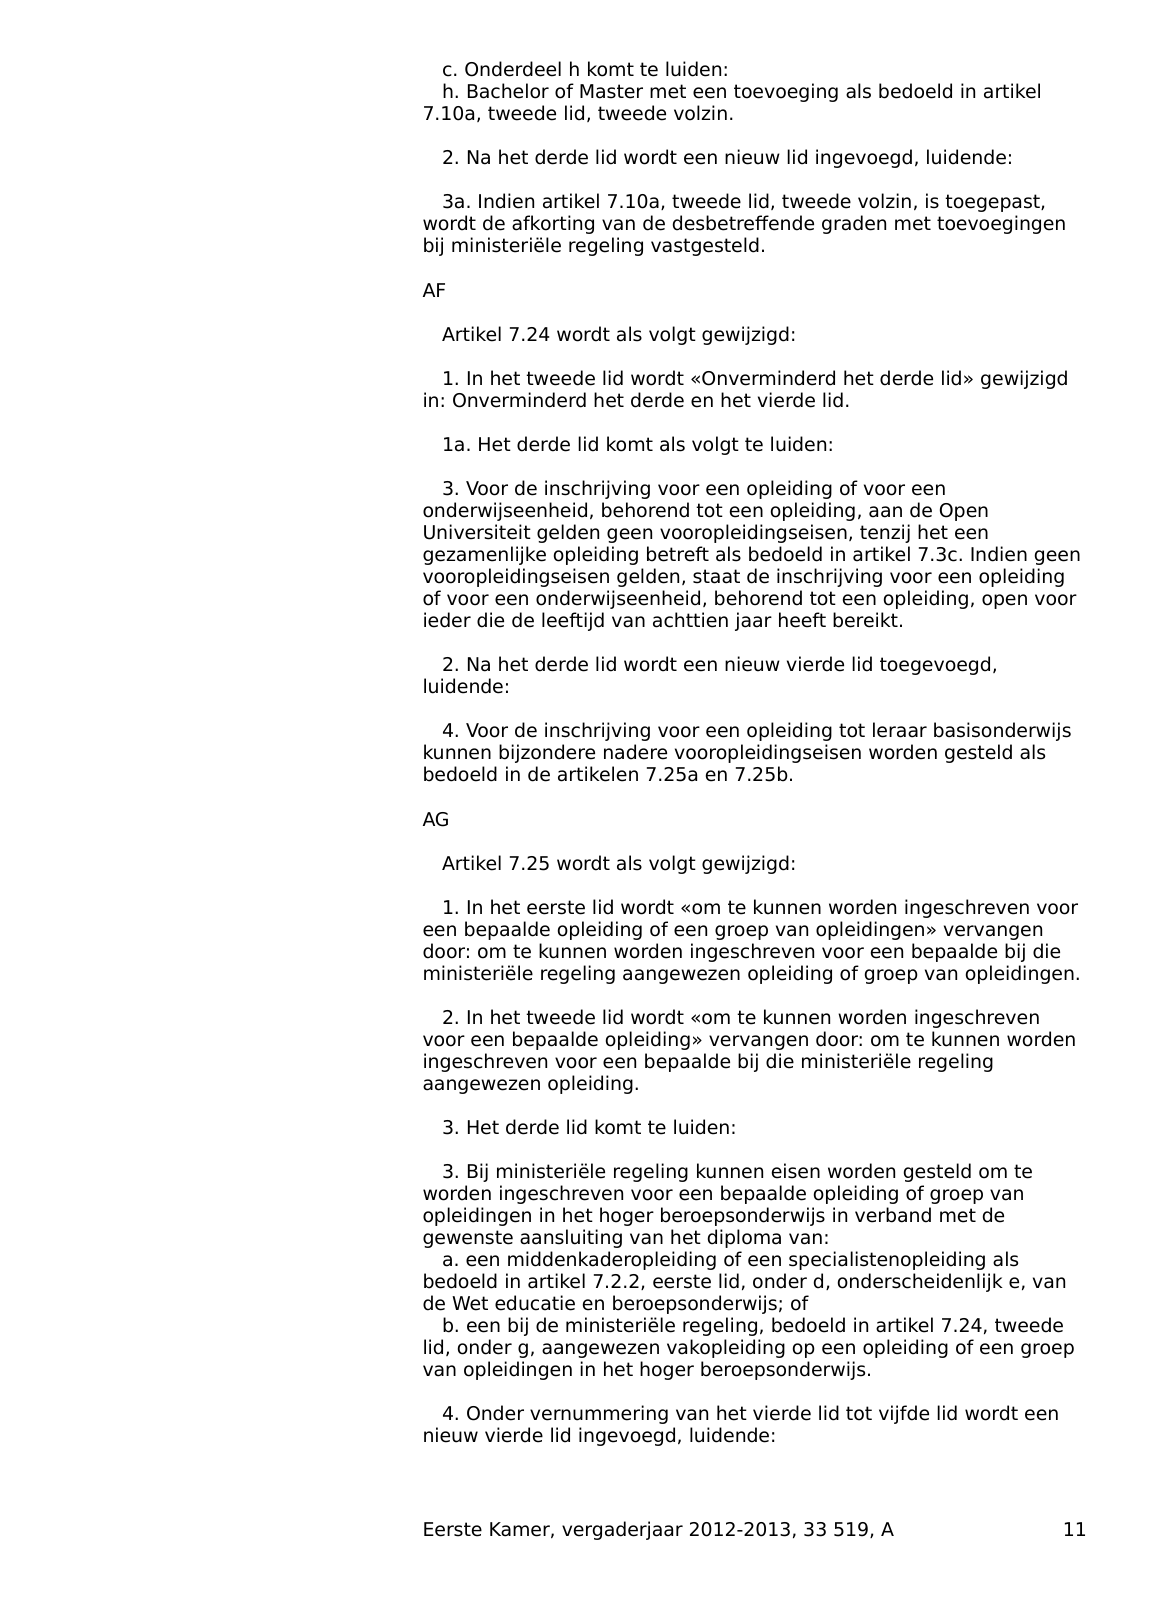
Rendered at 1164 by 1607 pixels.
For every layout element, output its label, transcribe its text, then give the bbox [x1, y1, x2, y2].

text h. Bachelor of Master met een toevoeging als bedoeld in artikel 7.10a, tweede lid, tweede volzin. [422, 81, 1087, 125]
text 4. Voor de inschrijving voor een opleiding tot leraar basisonderwijs kunnen bijzondere nadere vooropleidingseisen worden gesteld als bedoeld in de artikelen 7.25a en 7.25b. [422, 720, 1087, 786]
text a. een middenkaderopleiding of een specialistenopleiding als bedoeld in artikel 7.2.2, eerste lid, onder d, onderscheidenlijk e, van de Wet educatie en beroepsonderwijs; of [422, 1249, 1087, 1315]
text Artikel 7.25 wordt als volgt gewijzigd: [422, 853, 1087, 874]
text 3. Voor de inschrijving voor een opleiding of voor een onderwijseenheid, behorend tot een opleiding, aan de Open Universiteit gelden geen vooropleidingseisen, tenzij het een gezamenlijke opleiding betreft als bedoeld in artikel 7.3c. Indien geen vooropleidingseisen gelden, staat de inschrijving voor een opleiding of voor een onderwijseenheid, behorend tot een opleiding, open voor ieder die de leeftijd van achttien jaar heeft bereikt. [422, 478, 1087, 632]
text 2. Na het derde lid wordt een nieuw lid ingevoegd, luidende: [422, 147, 1087, 169]
text 3. Bij ministeriële regeling kunnen eisen worden gesteld om te worden ingeschreven voor een bepaalde opleiding of groep van opleidingen in het hoger beroepsonderwijs in verband met de gewenste aansluiting van het diploma van: [422, 1161, 1087, 1249]
text AG [422, 808, 1087, 830]
text 2. Na het derde lid wordt een nieuw vierde lid toegevoegd, luidende: [422, 654, 1087, 698]
text b. een bij de ministeriële regeling, bedoeld in artikel 7.24, tweede lid, onder g, aangewezen vakopleiding op een opleiding of een groep van opleidingen in het hoger beroepsonderwijs. [422, 1315, 1087, 1381]
text 1. In het tweede lid wordt «Onverminderd het derde lid» gewijzigd in: Onverminderd het derde en het vierde lid. [422, 368, 1087, 412]
text AF [422, 279, 1087, 301]
text Artikel 7.24 wordt als volgt gewijzigd: [422, 324, 1087, 346]
text 2. In het tweede lid wordt «om te kunnen worden ingeschreven voor een bepaalde opleiding» vervangen door: om te kunnen worden ingeschreven voor een bepaalde bij die ministeriële regeling aangewezen opleiding. [422, 1007, 1087, 1095]
text 4. Onder vernummering van het vierde lid tot vijfde lid wordt een nieuw vierde lid ingevoegd, luidende: [422, 1403, 1087, 1447]
text c. Onderdeel h komt te luiden: [422, 59, 1087, 81]
text 3. Het derde lid komt te luiden: [422, 1117, 1087, 1139]
text 1. In het eerste lid wordt «om te kunnen worden ingeschreven voor een bepaalde opleiding of een groep van opleidingen» vervangen door: om te kunnen worden ingeschreven voor een bepaalde bij die ministeriële regeling aangewezen opleiding of groep van opleidingen. [422, 897, 1087, 985]
text 1a. Het derde lid komt als volgt te luiden: [422, 434, 1087, 456]
text 3a. Indien artikel 7.10a, tweede lid, tweede volzin, is toegepast, wordt de afkorting van de desbetreffende graden met toevoegingen bij ministeriële regeling vastgesteld. [422, 191, 1087, 257]
